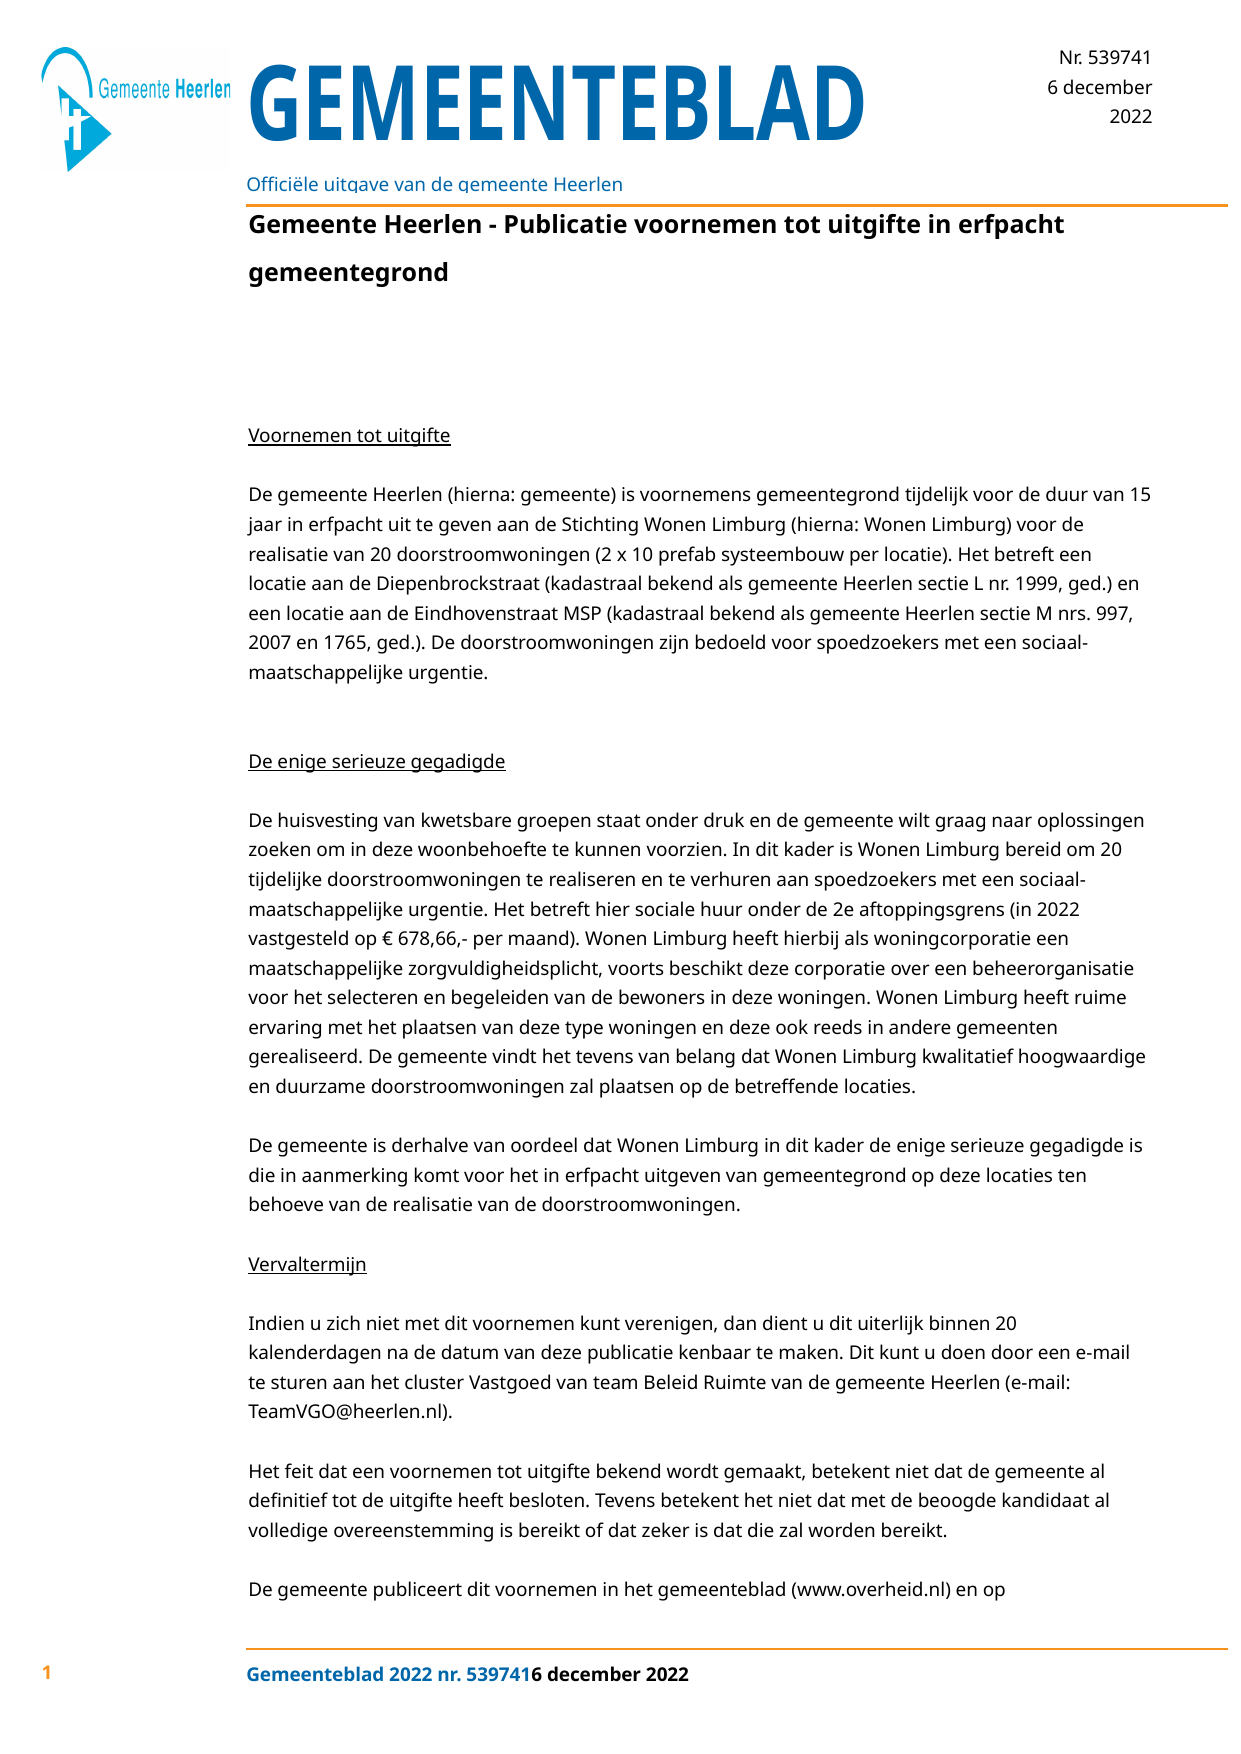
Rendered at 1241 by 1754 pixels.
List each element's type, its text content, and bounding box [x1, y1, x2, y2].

text Indien u zich niet met dit voornemen kunt verenigen, dan dient u dit uiterlijk binnen 20 kalenderdagen na de datum van deze publicatie kenbaar te maken. Dit kunt u doen door een e-mail te sturen aan het cluster Vastgoed van team Beleid Ruimte van de gemeente Heerlen (e-mail: TeamVGO@heerlen.nl). [248, 1310, 1152, 1424]
picture [41, 47, 59, 70]
text De enige serieuze gegadigde [248, 748, 1152, 774]
text Vervaltermijn [248, 1251, 1152, 1277]
picture [41, 47, 231, 172]
text De gemeente Heerlen (hierna: gemeente) is voornemens gemeentegrond tijdelijk voor de duur van 15 jaar in erfpacht uit te geven aan de Stichting Wonen Limburg (hierna: Wonen Limburg) voor de realisatie van 20 doorstroomwoningen (2 x 10 prefab systeembouw per locatie). Het betreft een locatie aan de Diepenbrockstraat (kadastraal bekend als gemeente Heerlen sectie L nr. 1999, ged.) en een locatie aan de Eindhovenstraat MSP (kadastraal bekend als gemeente Heerlen sectie M nrs. 997, 2007 en 1765, ged.). De doorstroomwoningen zijn bedoeld voor spoedzoekers met een sociaal-maatschappelijke urgentie. [248, 482, 1152, 685]
text Gemeente Heerlen - Publicatie voornemen tot uitgifte in erfpacht gemeentegrond [248, 207, 1152, 288]
text De gemeente is derhalve van oordeel dat Wonen Limburg in dit kader de enige serieuze gegadigde is die in aanmerking komt voor het in erfpacht uitgeven van gemeentegrond op deze locaties ten behoeve van de realisatie van de doorstroomwoningen. [248, 1132, 1152, 1217]
text De huisvesting van kwetsbare groepen staat onder druk en de gemeente wilt graag naar oplossingen zoeken om in deze woonbehoefte te kunnen voorzien. In dit kader is Wonen Limburg bereid om 20 tijdelijke doorstroomwoningen te realiseren en te verhuren aan spoedzoekers met een sociaal-maatschappelijke urgentie. Het betreft hier sociale huur onder de 2e aftoppingsgrens (in 2022 vastgesteld op € 678,66,- per maand). Wonen Limburg heeft hierbij als woningcorporatie een maatschappelijke zorgvuldigheidsplicht, voorts beschikt deze corporatie over een beheerorganisatie voor het selecteren en begeleiden van de bewoners in deze woningen. Wonen Limburg heeft ruime ervaring met het plaatsen van deze type woningen en deze ook reeds in andere gemeenten gerealiseerd. De gemeente vindt het tevens van belang dat Wonen Limburg kwalitatief hoogwaardige en duurzame doorstroomwoningen zal plaatsen op de betreffende locaties. [248, 807, 1152, 1099]
text Het feit dat een voornemen tot uitgifte bekend wordt gemaakt, betekent niet dat de gemeente al definitief tot de uitgifte heeft besloten. Tevens betekent het niet dat met de beoogde kandidaat al volledige overeenstemming is bereikt of dat zeker is dat die zal worden bereikt. [248, 1458, 1152, 1543]
text Voornemen tot uitgifte [248, 422, 1152, 448]
text De gemeente publiceert dit voornemen in het gemeenteblad (www.overheid.nl) en op [248, 1576, 1152, 1602]
